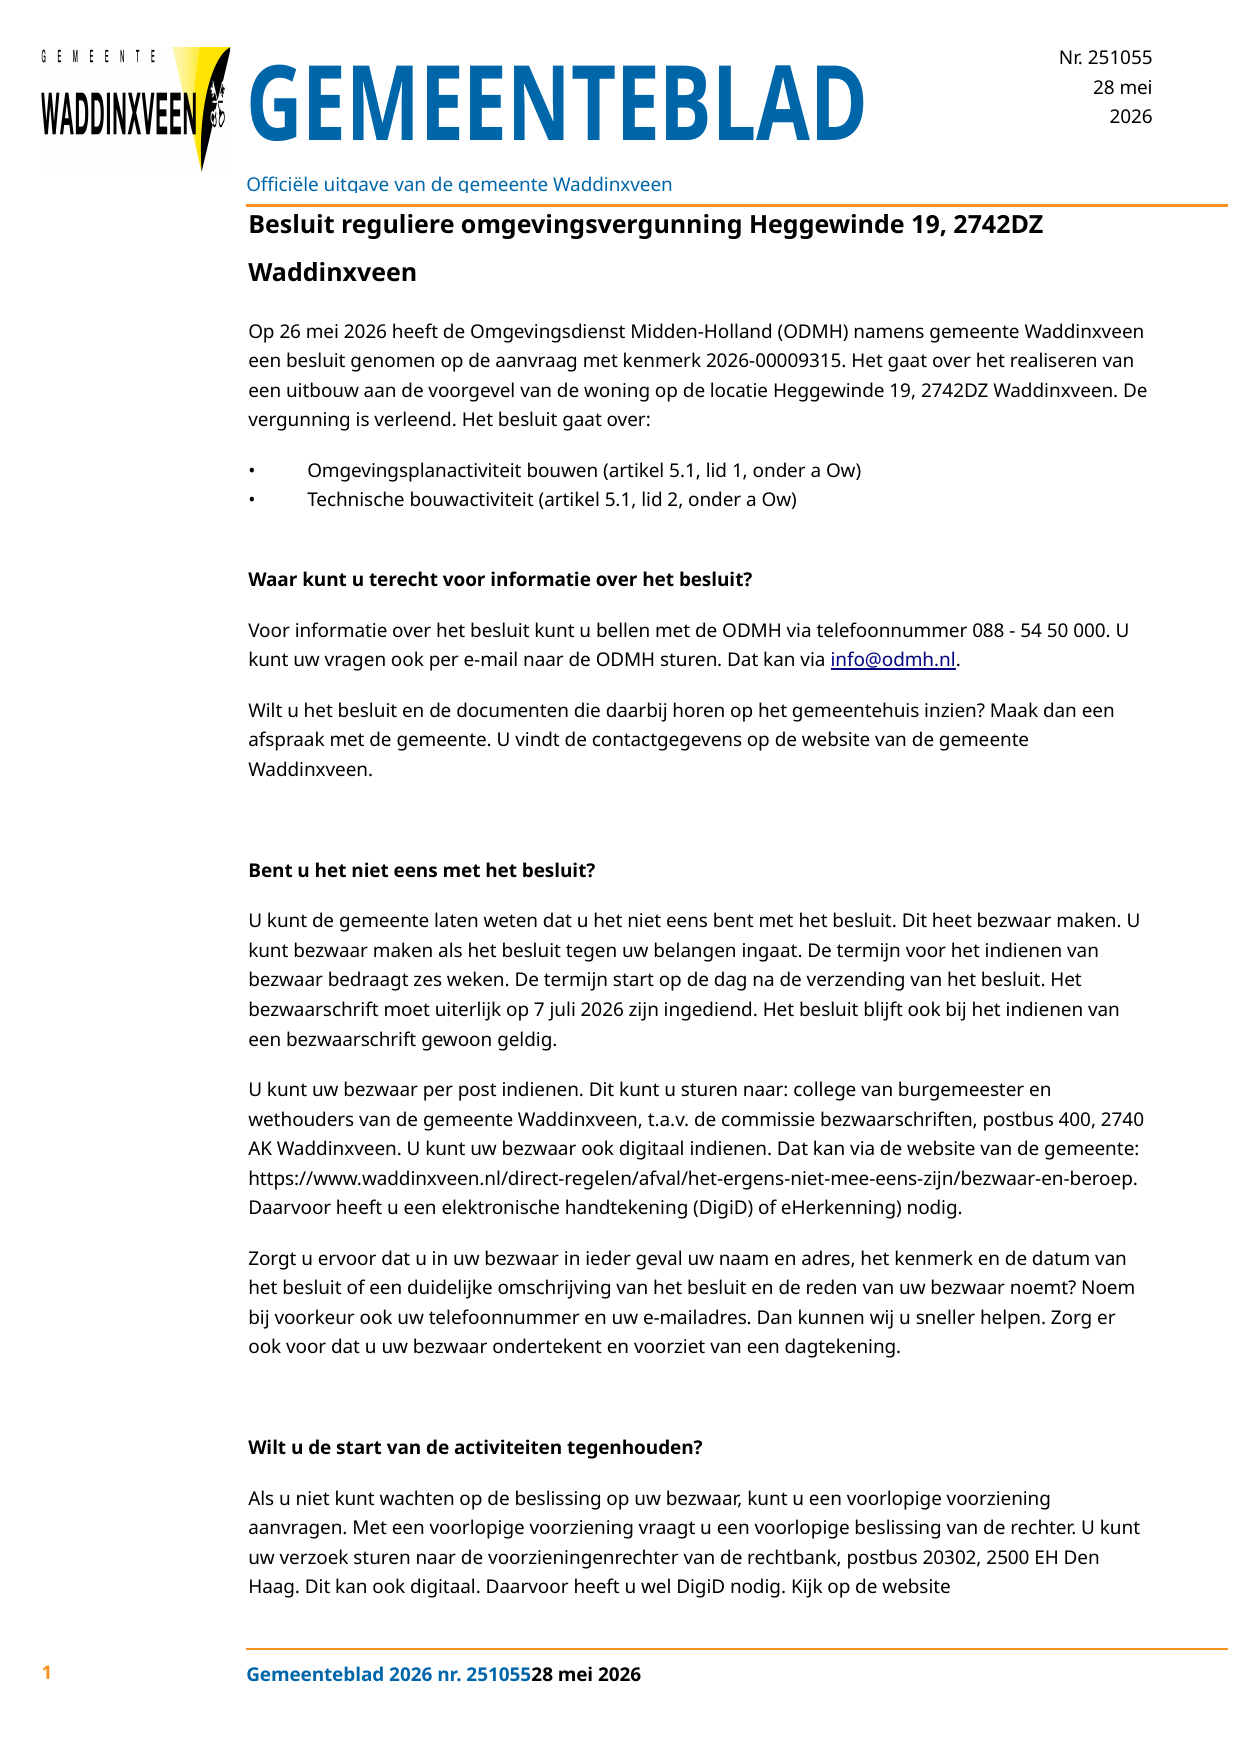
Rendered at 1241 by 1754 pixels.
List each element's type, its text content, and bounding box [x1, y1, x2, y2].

text U kunt uw bezwaar per post indienen. Dit kunt u sturen naar: college van burgemeester en wethouders van de gemeente Waddinxveen, t.a.v. de commissie bezwaarschriften, postbus 400, 2740 AK Waddinxveen. U kunt uw bezwaar ook digitaal indienen. Dat kan via de website van de gemeente: https://www.waddinxveen.nl/direct-regelen/afval/het-ergens-niet-mee-eens-zijn/bezwaar-en-beroep. Daarvoor heeft u een elektronische handtekening (DigiD) of eHerkenning) nodig. [248, 1076, 1152, 1220]
text Als u niet kunt wachten op de beslissing op uw bezwaar, kunt u een voorlopige voorziening aanvragen. Met een voorlopige voorziening vraagt u een voorlopige beslissing van de rechter. U kunt uw verzoek sturen naar de voorzieningenrechter van de rechtbank, postbus 20302, 2500 EH Den Haag. Dit kan ook digitaal. Daarvoor heeft u wel DigiD nodig. Kijk op de website [248, 1485, 1152, 1599]
list Omgevingsplanactiviteit bouwen (artikel 5.1, lid 1, onder a Ow) [248, 457, 1152, 483]
text Wilt u de start van de activiteiten tegenhouden? [248, 1434, 1152, 1460]
text Wilt u het besluit en de documenten die daarbij horen op het gemeentehuis inzien? Maak dan een afspraak met de gemeente. U vindt de contactgegevens op de website van de gemeente Waddinxveen. [248, 697, 1152, 782]
text Bent u het niet eens met het besluit? [248, 857, 1152, 883]
list Technische bouwactiviteit (artikel 5.1, lid 2, onder a Ow) [248, 487, 1152, 512]
text Op 26 mei 2026 heeft de Omgevingsdienst Midden-Holland (ODMH) namens gemeente Waddinxveen een besluit genomen op de aanvraag met kenmerk 2026-00009315. Het gaat over het realiseren van een uitbouw aan de voorgevel van de woning op de locatie Heggewinde 19, 2742DZ Waddinxveen. De vergunning is verleend. Het besluit gaat over: [248, 318, 1152, 432]
text Zorgt u ervoor dat u in uw bezwaar in ieder geval uw naam en adres, het kenmerk en de datum van het besluit of een duidelijke omschrijving van het besluit en de reden van uw bezwaar noemt? Noem bij voorkeur ook uw telefoonnummer en uw e-mailadres. Dan kunnen wij u sneller helpen. Zorg er ook voor dat u uw bezwaar ondertekent en voorziet van een dagtekening. [248, 1245, 1152, 1359]
text Voor informatie over het besluit kunt u bellen met de ODMH via telefoonnummer 088 - 54 50 000. U kunt uw vragen ook per e-mail naar de ODMH sturen. Dat kan via info@odmh.nl. [248, 617, 1152, 672]
text U kunt de gemeente laten weten dat u het niet eens bent met het besluit. Dit heet bezwaar maken. U kunt bezwaar maken als het besluit tegen uw belangen ingaat. De termijn voor het indienen van bezwaar bedraagt zes weken. De termijn start op de dag na de verzending van het besluit. Het bezwaarschrift moet uiterlijk op 7 juli 2026 zijn ingediend. Het besluit blijft ook bij het indienen van een bezwaarschrift gewoon geldig. [248, 907, 1152, 1052]
text Waar kunt u terecht voor informatie over het besluit? [248, 567, 1152, 592]
picture [41, 47, 231, 172]
text Besluit reguliere omgevingsvergunning Heggewinde 19, 2742DZ Waddinxveen [248, 207, 1152, 288]
